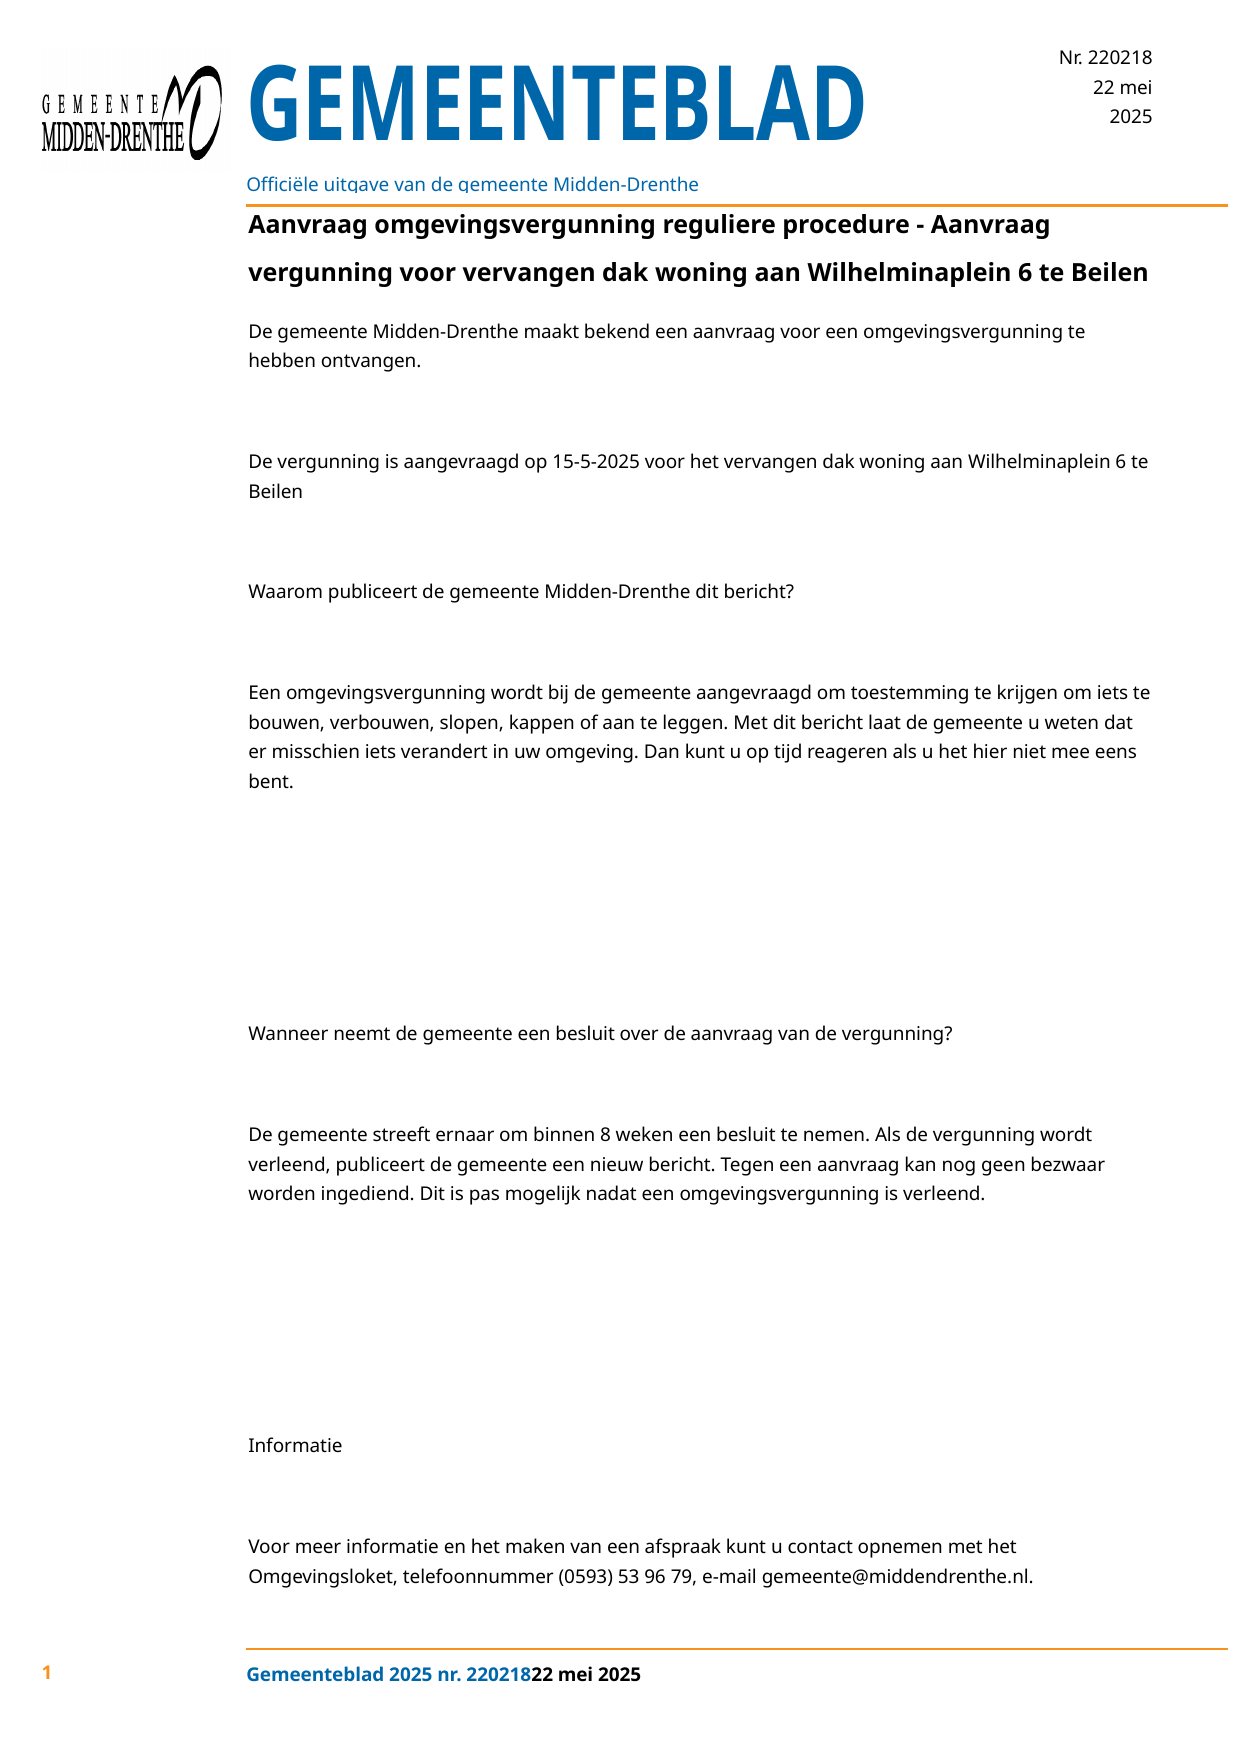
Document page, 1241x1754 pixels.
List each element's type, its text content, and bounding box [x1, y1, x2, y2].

text Waarom publiceert de gemeente Midden-Drenthe dit bericht? [248, 579, 1152, 604]
text Aanvraag omgevingsvergunning reguliere procedure - Aanvraag vergunning voor vervangen dak woning aan Wilhelminaplein 6 te Beilen [248, 207, 1152, 288]
text De vergunning is aangevraagd op 15-5-2025 voor het vervangen dak woning aan Wilhelminaplein 6 te Beilen [248, 448, 1152, 504]
text Informatie [248, 1432, 1152, 1458]
text Wanneer neemt de gemeente een besluit over de aanvraag van de vergunning? [248, 1020, 1152, 1046]
text Een omgevingsvergunning wordt bij de gemeente aangevraagd om toestemming te krijgen om iets te bouwen, verbouwen, slopen, kappen of aan te leggen. Met dit bericht laat de gemeente u weten dat er misschien iets verandert in uw omgeving. Dan kunt u op tijd reageren als u het hier niet mee eens bent. [248, 679, 1152, 794]
picture [41, 47, 231, 172]
text Voor meer informatie en het maken van een afspraak kunt u contact opnemen met het Omgevingsloket, telefoonnummer (0593) 53 96 79, e-mail gemeente@middendrenthe.nl. [248, 1533, 1152, 1589]
text De gemeente Midden-Drenthe maakt bekend een aanvraag voor een omgevingsvergunning te hebben ontvangen. [248, 318, 1152, 373]
text De gemeente streeft ernaar om binnen 8 weken een besluit te nemen. Als de vergunning wordt verleend, publiceert de gemeente een nieuw bericht. Tegen een aanvraag kan nog geen bezwaar worden ingediend. Dit is pas mogelijk nadat een omgevingsvergunning is verleend. [248, 1121, 1152, 1206]
